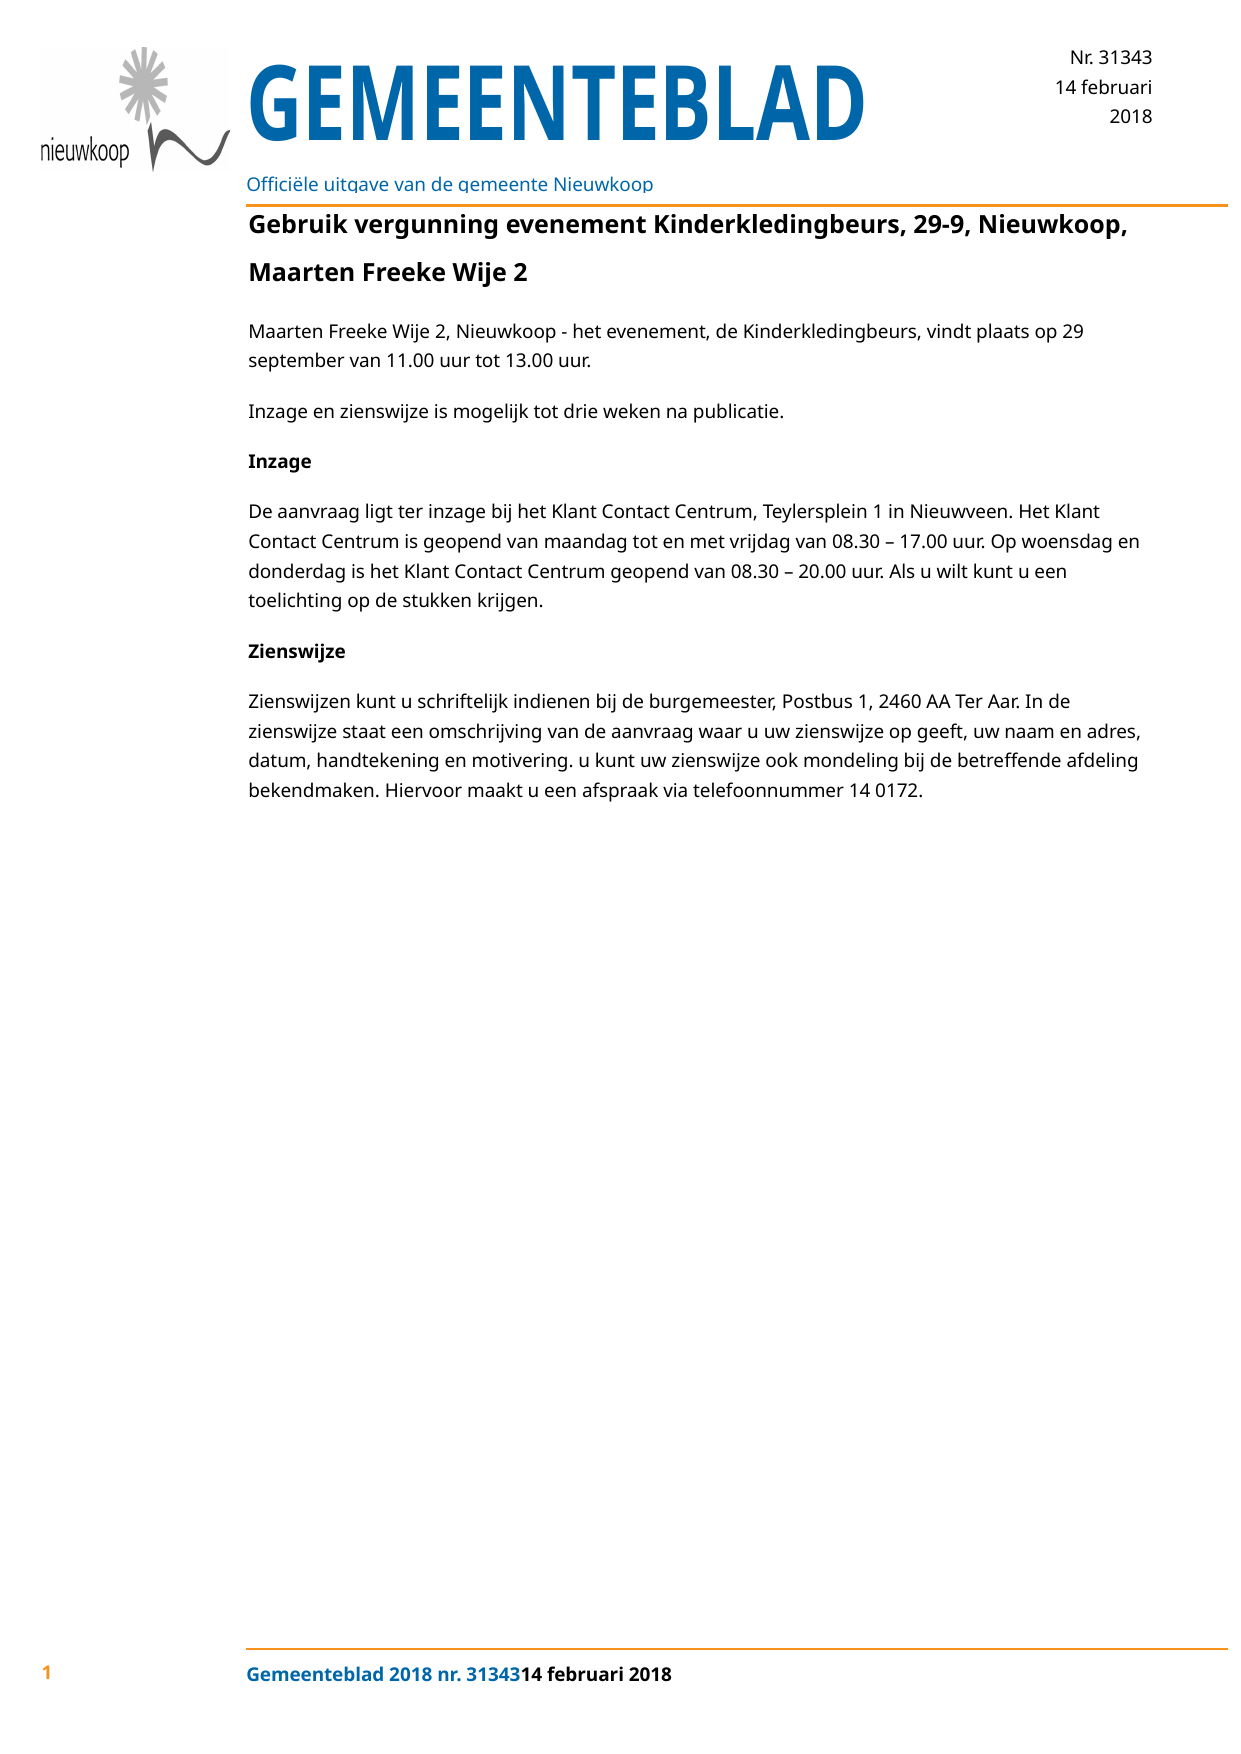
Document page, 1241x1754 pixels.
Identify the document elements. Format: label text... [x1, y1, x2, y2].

text Inzage en zienswijze is mogelijk tot drie weken na publicatie. [248, 398, 1152, 424]
text Zienswijzen kunt u schriftelijk indienen bij de burgemeester, Postbus 1, 2460 AA Ter Aar. In de zienswijze staat een omschrijving van de aanvraag waar u uw zienswijze op geeft, uw naam en adres, datum, handtekening en motivering. u kunt uw zienswijze ook mondeling bij de betreffende afdeling bekendmaken. Hiervoor maakt u een afspraak via telefoonnummer 14 0172. [248, 688, 1152, 803]
text De aanvraag ligt ter inzage bij het Klant Contact Centrum, Teylersplein 1 in Nieuwveen. Het Klant Contact Centrum is geopend van maandag tot en met vrijdag van 08.30 – 17.00 uur. Op woensdag en donderdag is het Klant Contact Centrum geopend van 08.30 – 20.00 uur. Als u wilt kunt u een toelichting op de stukken krijgen. [248, 499, 1152, 613]
text Gebruik vergunning evenement Kinderkledingbeurs, 29-9, Nieuwkoop, Maarten Freeke Wije 2 [248, 207, 1152, 288]
text Zienswijze [248, 638, 1152, 664]
text Inzage [248, 448, 1152, 474]
text Maarten Freeke Wije 2, Nieuwkoop - het evenement, de Kinderkledingbeurs, vindt plaats op 29 september van 11.00 uur tot 13.00 uur. [248, 318, 1152, 373]
picture [41, 47, 231, 172]
